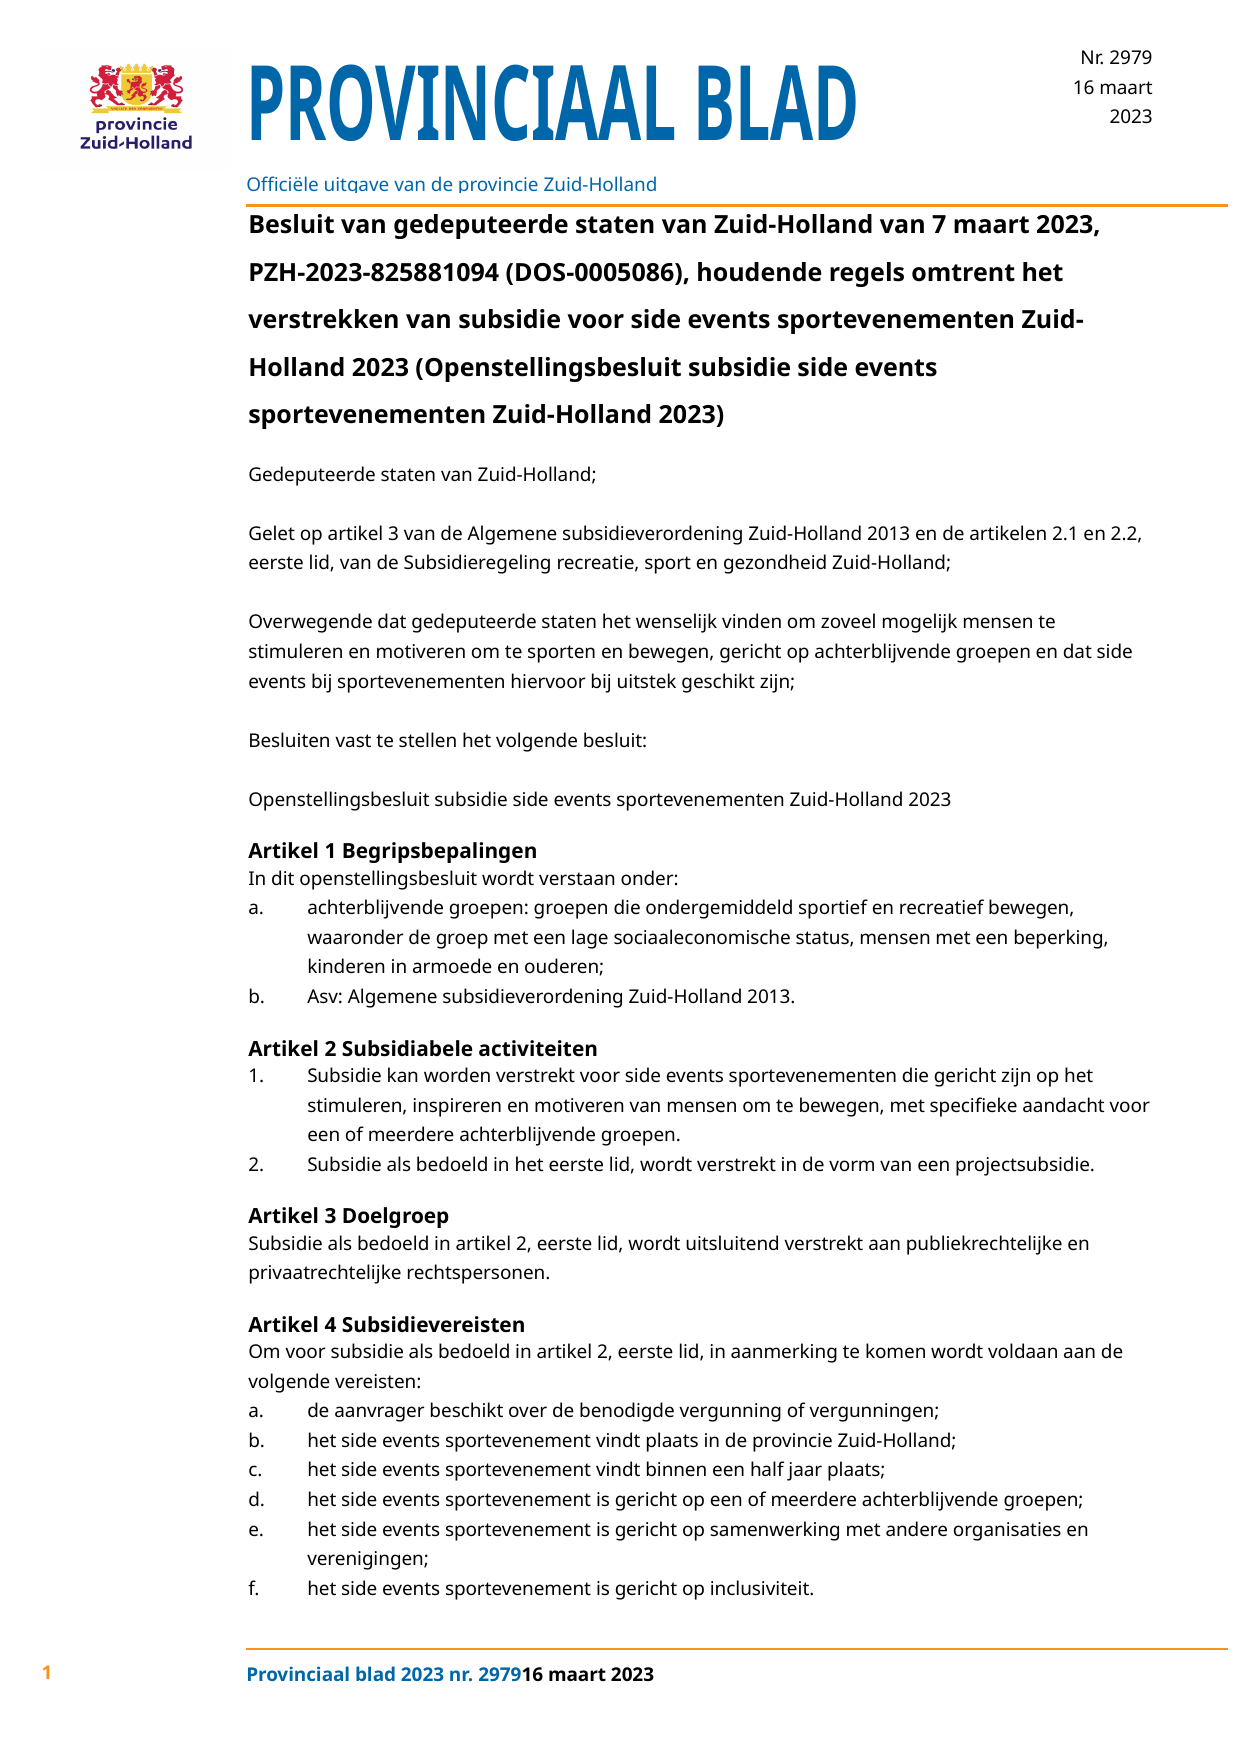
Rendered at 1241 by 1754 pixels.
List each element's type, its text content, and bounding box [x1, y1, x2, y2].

list het side events sportevenement is gericht op een of meerdere achterblijvende groepen; [248, 1486, 1152, 1512]
list Subsidie als bedoeld in het eerste lid, wordt verstrekt in de vorm van een projectsubsidie. [248, 1151, 1152, 1177]
text Besluiten vast te stellen het volgende besluit: [248, 727, 1152, 753]
text Om voor subsidie als bedoeld in artikel 2, eerste lid, in aanmerking te komen wordt voldaan aan de volgende vereisten: [248, 1338, 1152, 1393]
list Asv: Algemene subsidieverordening Zuid-Holland 2013. [248, 983, 1152, 1009]
text In dit openstellingsbesluit wordt verstaan onder: [248, 865, 1152, 891]
text Gedeputeerde staten van Zuid-Holland; [248, 461, 1152, 486]
text Besluit van gedeputeerde staten van Zuid-Holland van 7 maart 2023, PZH-2023-825881094 (DOS-0005086), houdende regels omtrent het verstrekken van subsidie voor side events sportevenementen Zuid-Holland 2023 (Openstellingsbesluit subsidie side events sportevenementen Zuid-Holland 2023) [248, 207, 1152, 431]
picture [41, 47, 231, 172]
text Artikel 1 Begripsbepalingen [248, 837, 1152, 865]
list achterblijvende groepen: groepen die ondergemiddeld sportief en recreatief bewegen, waaronder de groep met een lage sociaaleconomische status, mensen met een beperking, kinderen in armoede en ouderen; [248, 894, 1152, 979]
text Gelet op artikel 3 van de Algemene subsidieverordening Zuid-Holland 2013 en de artikelen 2.1 en 2.2, eerste lid, van de Subsidieregeling recreatie, sport en gezondheid Zuid-Holland; [248, 520, 1152, 575]
text Overwegende dat gedeputeerde staten het wenselijk vinden om zoveel mogelijk mensen te stimuleren en motiveren om te sporten en bewegen, gericht op achterblijvende groepen en dat side events bij sportevenementen hiervoor bij uitstek geschikt zijn; [248, 609, 1152, 693]
text Openstellingsbesluit subsidie side events sportevenementen Zuid-Holland 2023 [248, 786, 1152, 812]
text Subsidie als bedoeld in artikel 2, eerste lid, wordt uitsluitend verstrekt aan publiekrechtelijke en privaatrechtelijke rechtspersonen. [248, 1230, 1152, 1285]
text Artikel 4 Subsidievereisten [248, 1310, 1152, 1338]
text Artikel 2 Subsidiabele activiteiten [248, 1034, 1152, 1062]
text Artikel 3 Doelgroep [248, 1201, 1152, 1230]
list Subsidie kan worden verstrekt voor side events sportevenementen die gericht zijn op het stimuleren, inspireren en motiveren van mensen om te bewegen, met specifieke aandacht voor een of meerdere achterblijvende groepen. [248, 1062, 1152, 1147]
list het side events sportevenement is gericht op samenwerking met andere organisaties en verenigingen; [248, 1516, 1152, 1571]
list het side events sportevenement is gericht op inclusiviteit. [248, 1575, 1152, 1601]
list het side events sportevenement vindt binnen een half jaar plaats; [248, 1457, 1152, 1482]
list het side events sportevenement vindt plaats in de provincie Zuid-Holland; [248, 1427, 1152, 1453]
list de aanvrager beschikt over de benodigde vergunning of vergunningen; [248, 1397, 1152, 1423]
